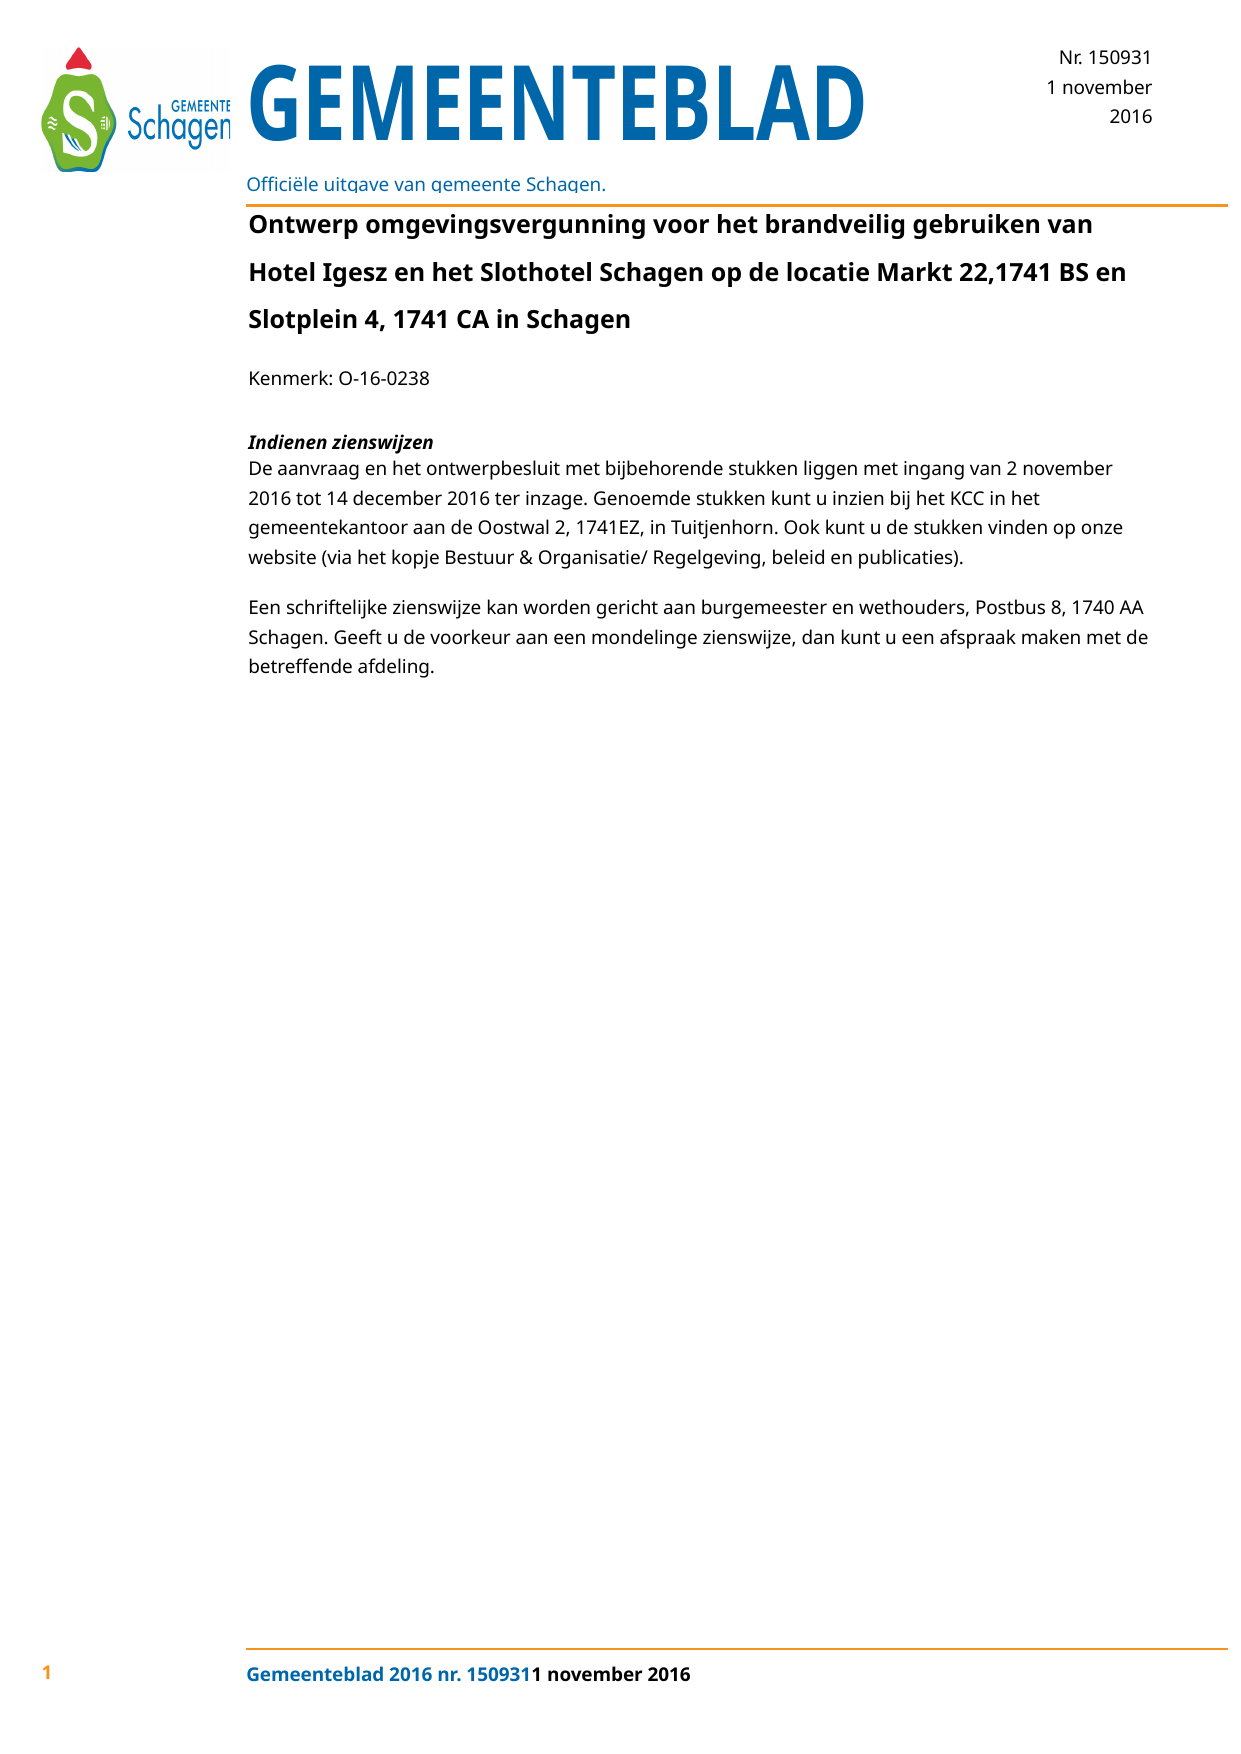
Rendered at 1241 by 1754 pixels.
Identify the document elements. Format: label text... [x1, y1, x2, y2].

text Kenmerk: O-16-0238 [248, 366, 1152, 391]
text De aanvraag en het ontwerpbesluit met bijbehorende stukken liggen met ingang van 2 november 2016 tot 14 december 2016 ter inzage. Genoemde stukken kunt u inzien bij het KCC in het gemeentekantoor aan de Oostwal 2, 1741EZ, in Tuitjenhorn. Ook kunt u de stukken vinden op onze website (via het kopje Bestuur & Organisatie/ Regelgeving, beleid en publicaties). [248, 455, 1152, 570]
text Een schriftelijke zienswijze kan worden gericht aan burgemeester en wethouders, Postbus 8, 1740 AA Schagen. Geeft u de voorkeur aan een mondelinge zienswijze, dan kunt u een afspraak maken met de betreffende afdeling. [248, 594, 1152, 679]
picture [41, 47, 231, 172]
text Indienen zienswijzen [248, 429, 1152, 455]
text Ontwerp omgevingsvergunning voor het brandveilig gebruiken van Hotel Igesz en het Slothotel Schagen op de locatie Markt 22,1741 BS en Slotplein 4, 1741 CA in Schagen [248, 207, 1152, 336]
